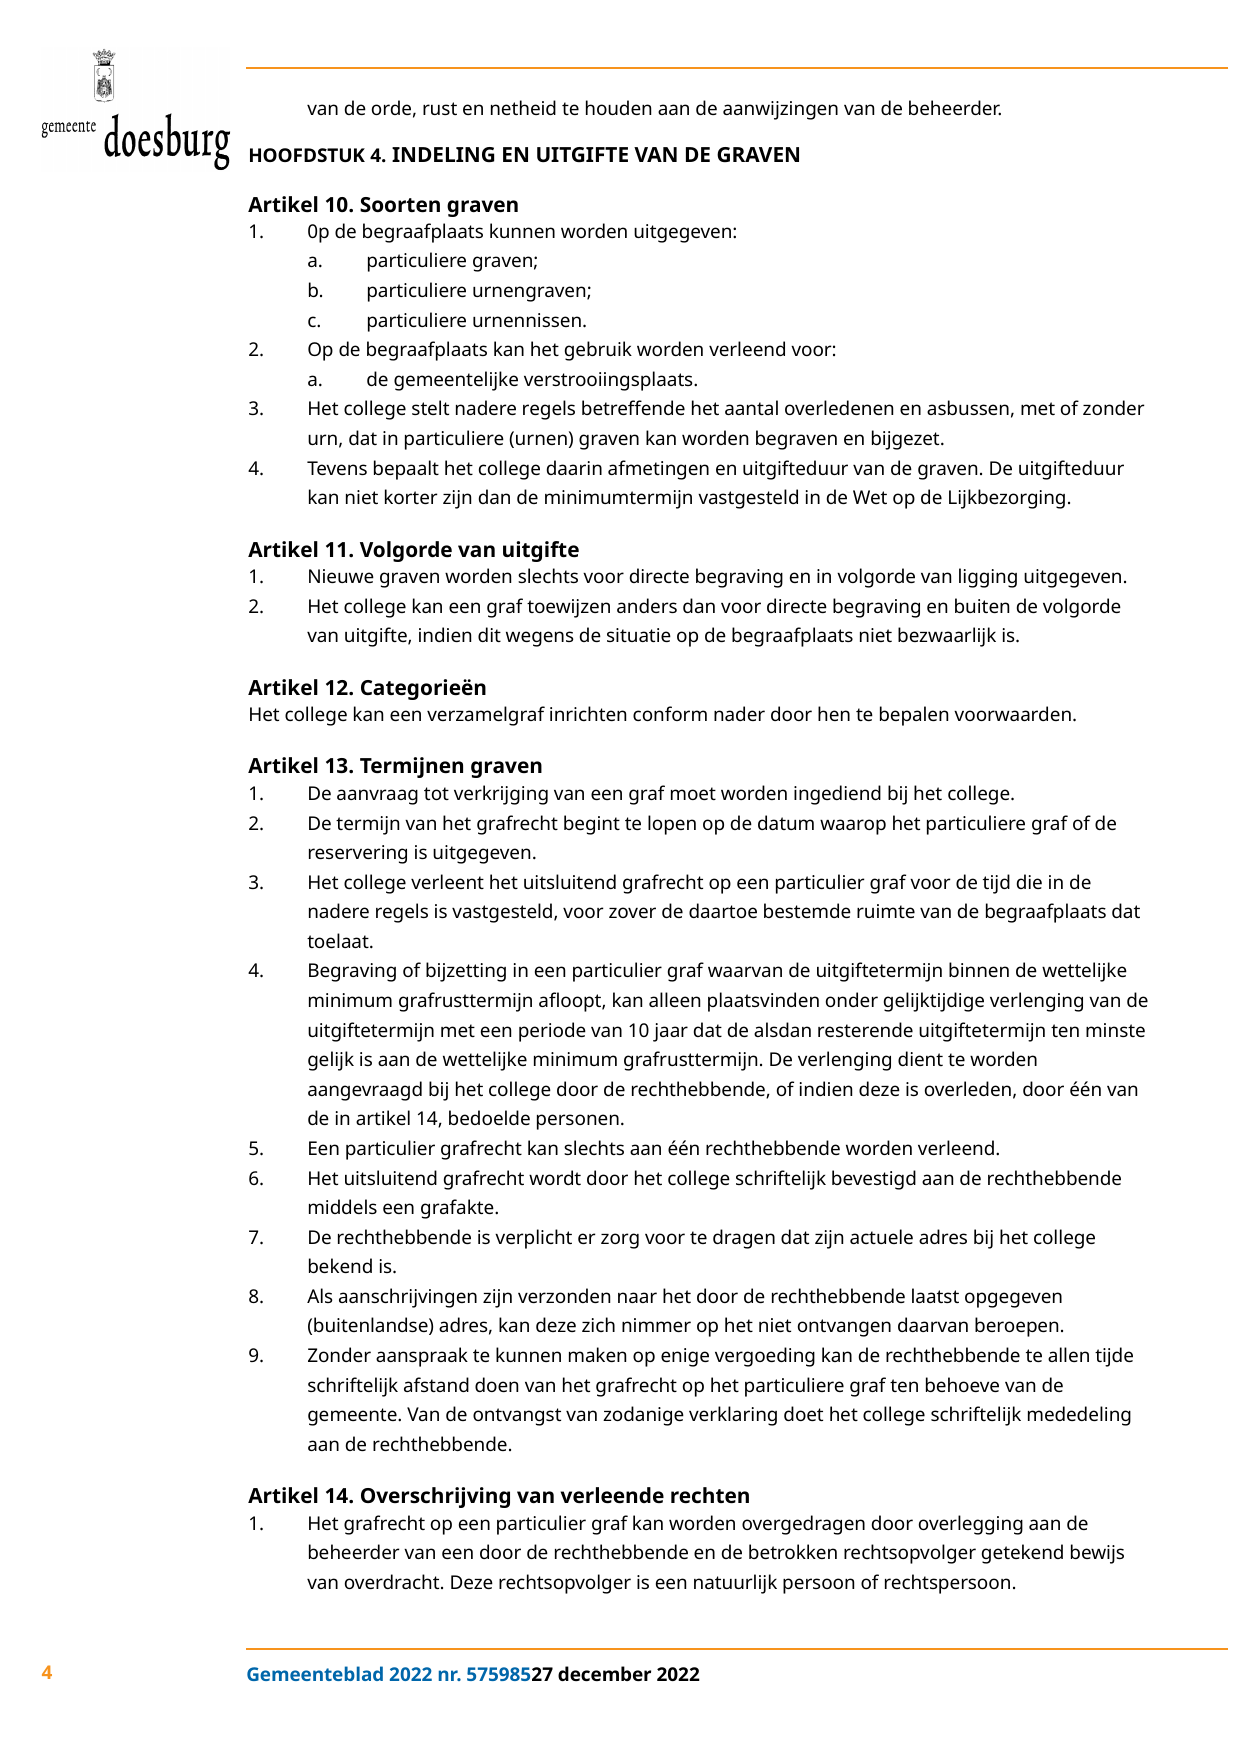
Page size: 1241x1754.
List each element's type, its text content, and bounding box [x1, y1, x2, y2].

text Het college kan een verzamelgraf inrichten conform nader door hen te bepalen voorwaarden. [248, 701, 1152, 727]
list Nieuwe graven worden slechts voor directe begraving en in volgorde van ligging uitgegeven. [248, 563, 1152, 589]
text Artikel 11. Volgorde van uitgifte [248, 535, 1152, 563]
list De aanvraag tot verkrijging van een graf moet worden ingediend bij het college. [248, 780, 1152, 806]
list Een particulier grafrecht kan slechts aan één rechthebbende worden verleend. [248, 1135, 1152, 1161]
list De termijn van het grafrecht begint te lopen op de datum waarop het particuliere graf of de reservering is uitgegeven. [248, 810, 1152, 865]
text HOOFDSTUK 4. INDELING EN UITGIFTE VAN DE GRAVEN [248, 140, 1152, 169]
list Zonder aanspraak te kunnen maken op enige vergoeding kan de rechthebbende te allen tijde schriftelijk afstand doen van het grafrecht op het particuliere graf ten behoeve van de gemeente. Van de ontvangst van zodanige verklaring doet het college schriftelijk mededeling aan de rechthebbende. [248, 1342, 1152, 1457]
list Het grafrecht op een particulier graf kan worden overgedragen door overlegging aan de beheerder van een door de rechthebbende en de betrokken rechtsopvolger getekend bewijs van overdracht. Deze rechtsopvolger is een natuurlijk persoon of rechtspersoon. [248, 1510, 1152, 1595]
list De rechthebbende is verplicht er zorg voor te dragen dat zijn actuele adres bij het college bekend is. [248, 1224, 1152, 1279]
text Artikel 10. Soorten graven [248, 190, 1152, 218]
list particuliere graven; [307, 248, 1152, 273]
list de gemeentelijke verstrooiingsplaats. [307, 366, 1152, 392]
list particuliere urnennissen. [307, 307, 1152, 333]
list van de orde, rust en netheid te houden aan de aanwijzingen van de beheerder. [248, 95, 1152, 121]
text Artikel 14. Overschrijving van verleende rechten [248, 1481, 1152, 1510]
picture [41, 47, 231, 172]
list Als aanschrijvingen zijn verzonden naar het door de rechthebbende laatst opgegeven (buitenlandse) adres, kan deze zich nimmer op het niet ontvangen daarvan beroepen. [248, 1283, 1152, 1338]
list particuliere urnengraven; [307, 277, 1152, 303]
list Tevens bepaalt het college daarin afmetingen en uitgifteduur van de graven. De uitgifteduur kan niet korter zijn dan de minimumtermijn vastgesteld in de Wet op de Lijkbezorging. [248, 455, 1152, 510]
text Artikel 13. Termijnen graven [248, 752, 1152, 780]
list Het college verleent het uitsluitend grafrecht op een particulier graf voor de tijd die in de nadere regels is vastgesteld, voor zover de daartoe bestemde ruimte van de begraafplaats dat toelaat. [248, 869, 1152, 954]
text Artikel 12. Categorieën [248, 673, 1152, 701]
list Begraving of bijzetting in een particulier graf waarvan de uitgiftetermijn binnen de wettelijke minimum grafrusttermijn afloopt, kan alleen plaatsvinden onder gelijktijdige verlenging van de uitgiftetermijn met een periode van 10 jaar dat de alsdan resterende uitgiftetermijn ten minste gelijk is aan de wettelijke minimum grafrusttermijn. De verlenging dient te worden aangevraagd bij het college door de rechthebbende, of indien deze is overleden, door één van de in artikel 14, bedoelde personen. [248, 958, 1152, 1131]
list 0p de begraafplaats kunnen worden uitgegeven: [248, 218, 1152, 244]
list Het college kan een graf toewijzen anders dan voor directe begraving en buiten de volgorde van uitgifte, indien dit wegens de situatie op de begraafplaats niet bezwaarlijk is. [248, 593, 1152, 648]
list Het uitsluitend grafrecht wordt door het college schriftelijk bevestigd aan de rechthebbende middels een grafakte. [248, 1165, 1152, 1220]
list Op de begraafplaats kan het gebruik worden verleend voor: [248, 336, 1152, 362]
list Het college stelt nadere regels betreffende het aantal overledenen en asbussen, met of zonder urn, dat in particuliere (urnen) graven kan worden begraven en bijgezet. [248, 396, 1152, 451]
